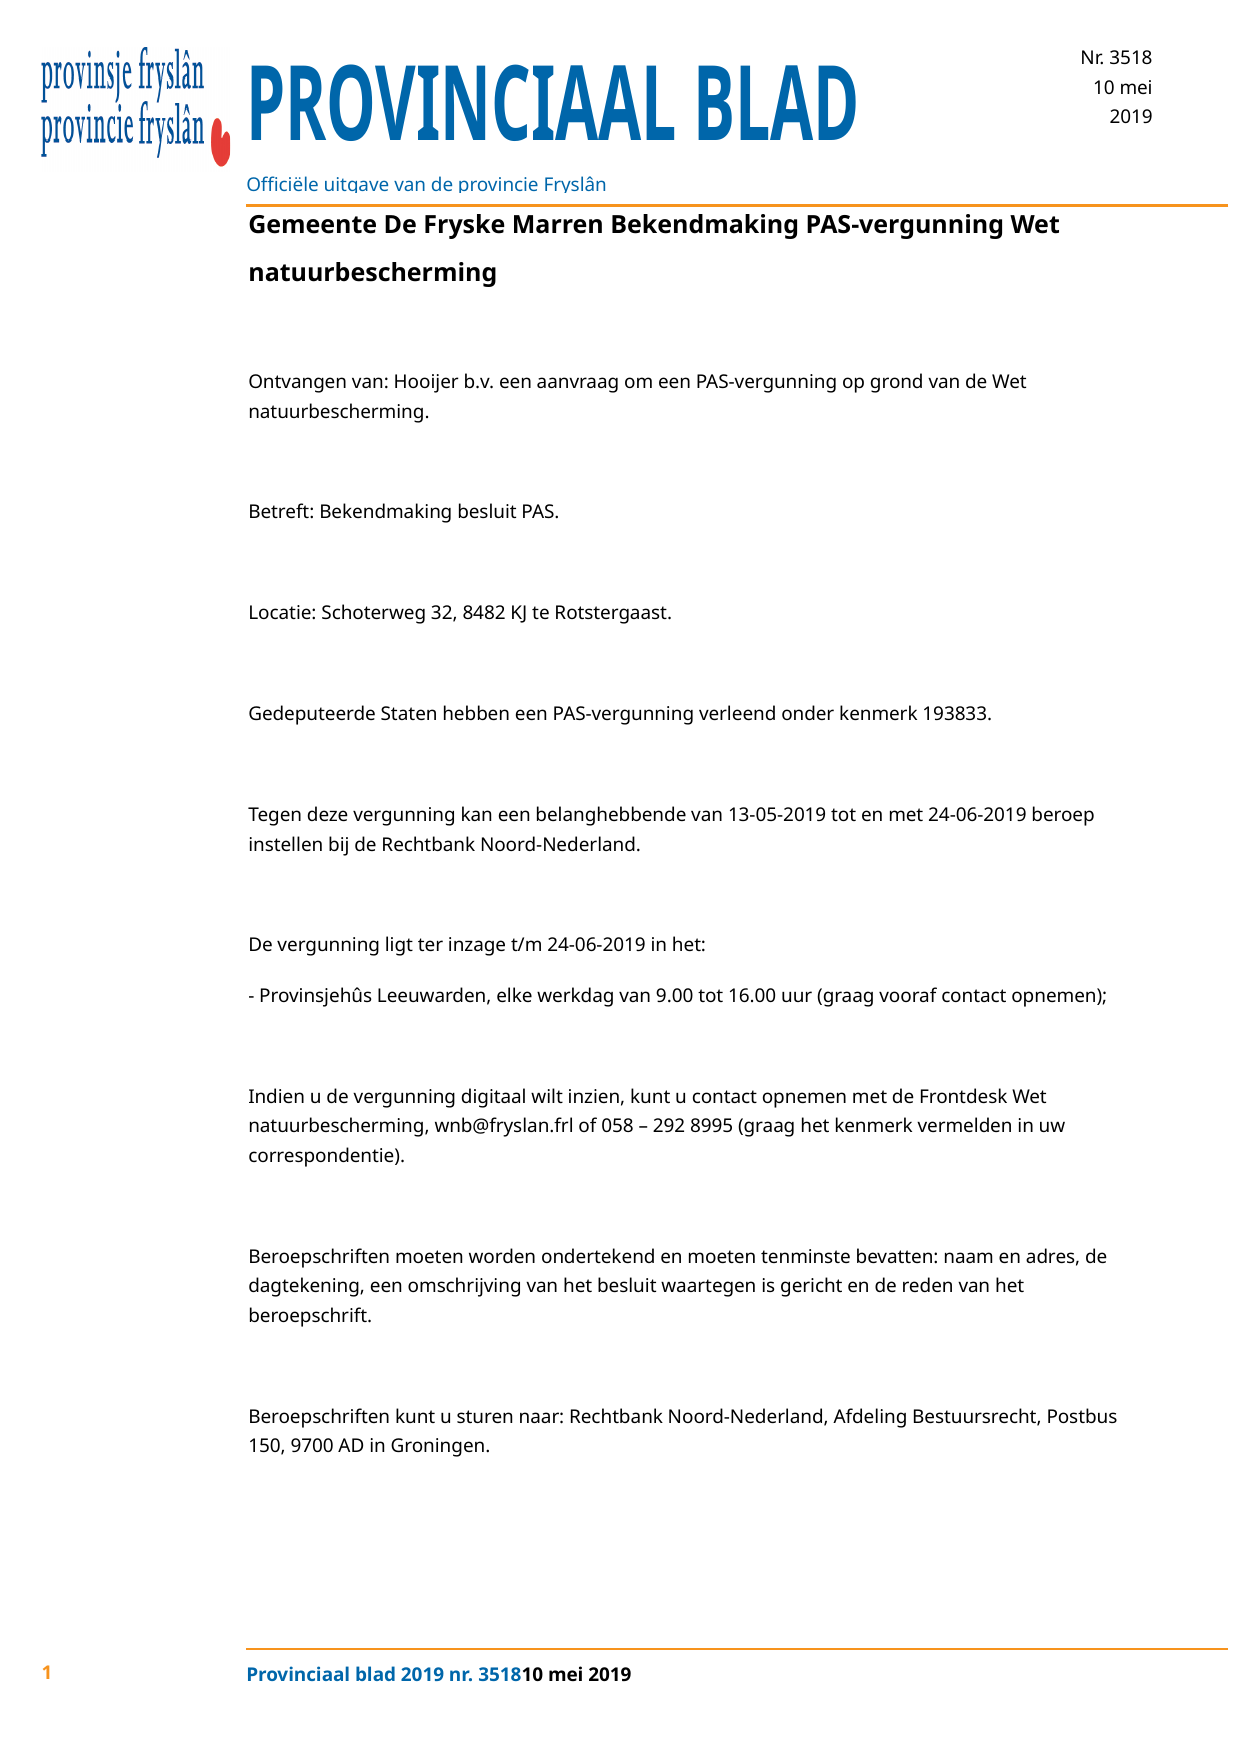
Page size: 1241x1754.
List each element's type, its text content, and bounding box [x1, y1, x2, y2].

text Ontvangen van: Hooijer b.v. een aanvraag om een PAS-vergunning op grond van de Wet natuurbescherming. [248, 368, 1152, 424]
text Indien u de vergunning digitaal wilt inzien, kunt u contact opnemen met de Frontdesk Wet natuurbescherming, wnb@fryslan.frl of 058 – 292 8995 (graag het kenmerk vermelden in uw correspondentie). [248, 1083, 1152, 1168]
text Gemeente De Fryske Marren Bekendmaking PAS-vergunning Wet natuurbescherming [248, 207, 1152, 288]
text Locatie: Schoterweg 32, 8482 KJ te Rotstergaast. [248, 599, 1152, 625]
picture [41, 47, 231, 172]
text Tegen deze vergunning kan een belanghebbende van 13-05-2019 tot en met 24-06-2019 beroep instellen bij de Rechtbank Noord-Nederland. [248, 801, 1152, 857]
text Betreft: Bekendmaking besluit PAS. [248, 499, 1152, 524]
text - Provinsjehûs Leeuwarden, elke werkdag van 9.00 tot 16.00 uur (graag vooraf contact opnemen); [248, 982, 1152, 1008]
text De vergunning ligt ter inzage t/m 24-06-2019 in het: [248, 932, 1152, 957]
text Beroepschriften moeten worden ondertekend en moeten tenminste bevatten: naam en adres, de dagtekening, een omschrijving van het besluit waartegen is gericht en de reden van het beroepschrift. [248, 1243, 1152, 1328]
text Gedeputeerde Staten hebben een PAS-vergunning verleend onder kenmerk 193833. [248, 700, 1152, 726]
text Beroepschriften kunt u sturen naar: Rechtbank Noord-Nederland, Afdeling Bestuursrecht, Postbus 150, 9700 AD in Groningen. [248, 1403, 1152, 1458]
